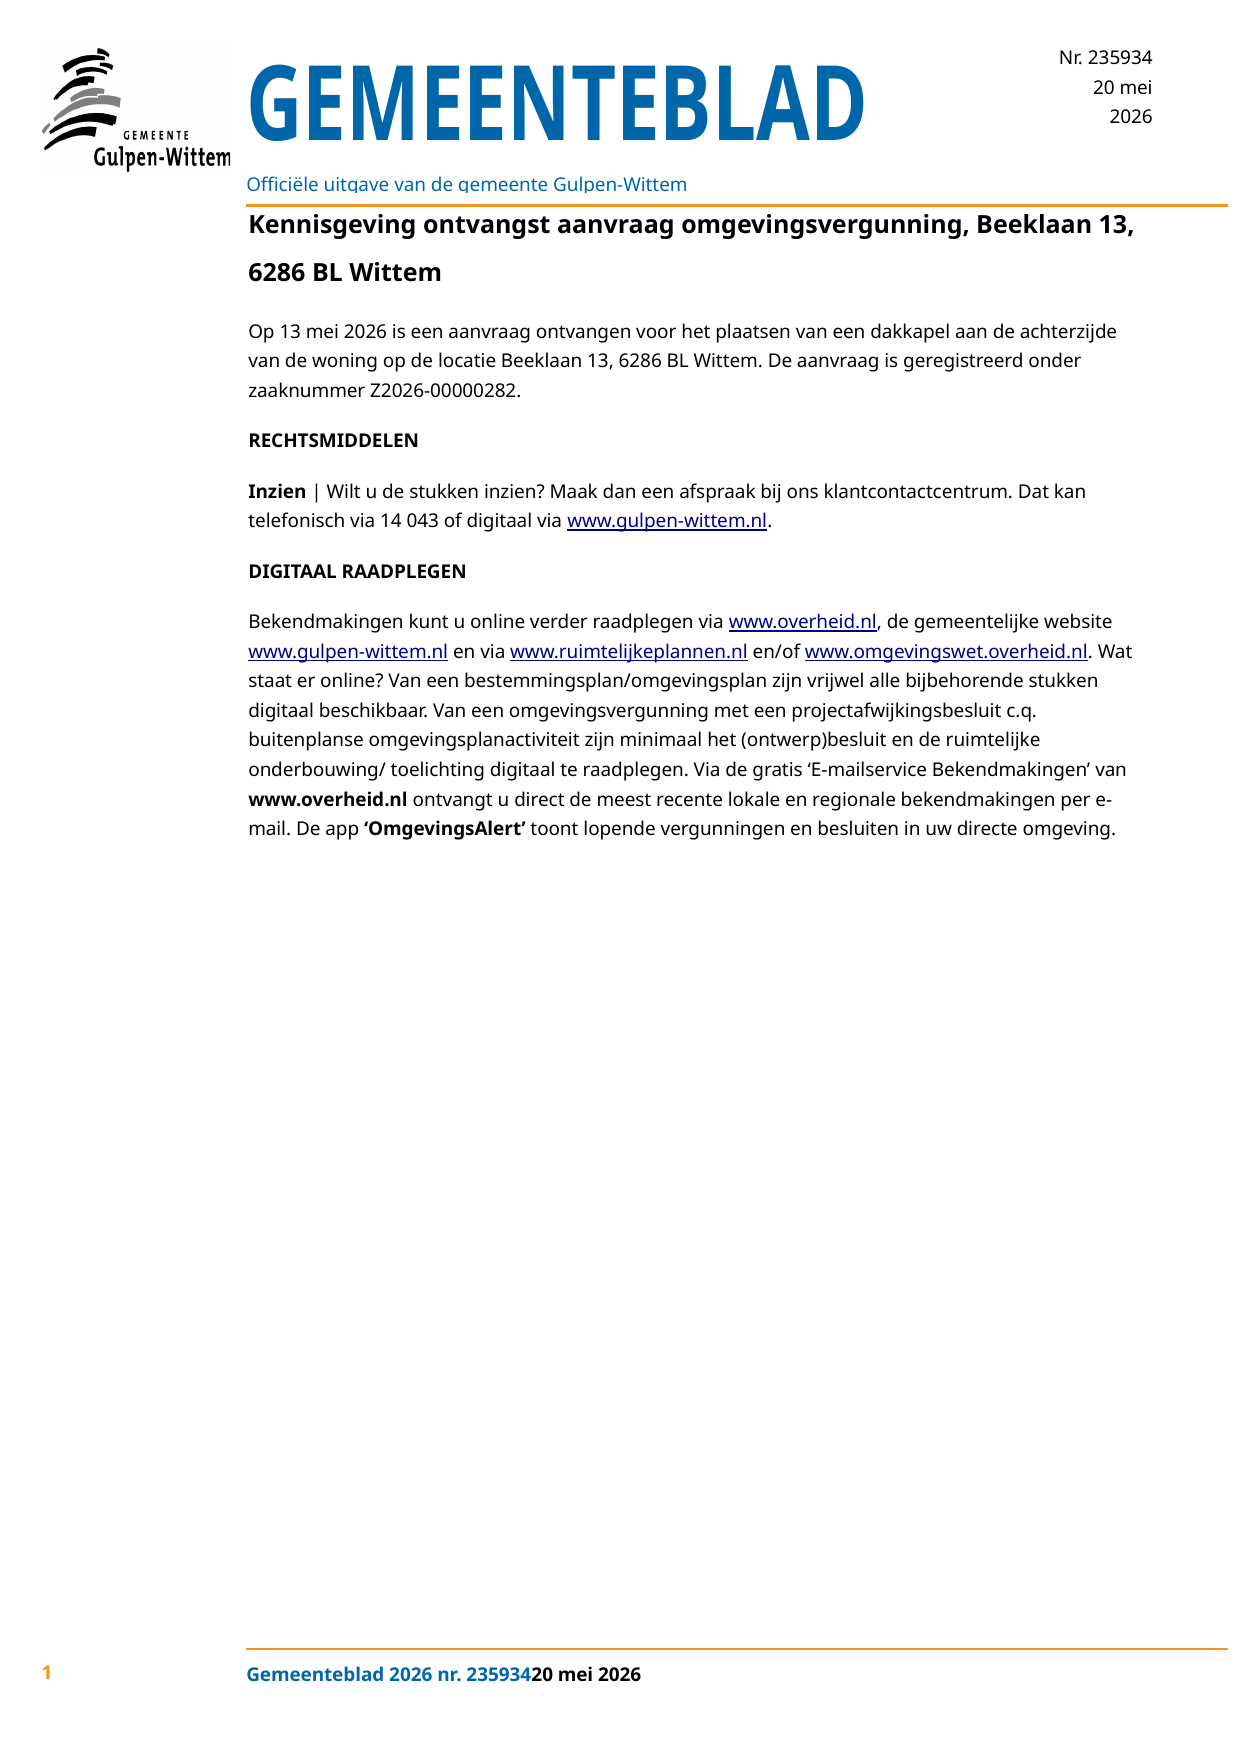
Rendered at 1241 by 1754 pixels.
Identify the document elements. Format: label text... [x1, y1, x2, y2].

text RECHTSMIDDELEN [248, 427, 1152, 453]
text DIGITAAL RAADPLEGEN [248, 558, 1152, 584]
picture [41, 47, 231, 172]
text Inzien | Wilt u de stukken inzien? Maak dan een afspraak bij ons klantcontactcentrum. Dat kan telefonisch via 14 043 of digitaal via www.gulpen-wittem.nl. [248, 478, 1152, 533]
text Bekendmakingen kunt u online verder raadplegen via www.overheid.nl, de gemeentelijke website www.gulpen-wittem.nl en via www.ruimtelijkeplannen.nl en/of www.omgevingswet.overheid.nl. Wat staat er online? Van een bestemmingsplan/omgevingsplan zijn vrijwel alle bijbehorende stukken digitaal beschikbaar. Van een omgevingsvergunning met een projectafwijkingsbesluit c.q. buitenplanse omgevingsplanactiviteit zijn minimaal het (ontwerp)besluit en de ruimtelijke onderbouwing/ toelichting digitaal te raadplegen. Via de gratis ‘E-mailservice Bekendmakingen’ van www.overheid.nl ontvangt u direct de meest recente lokale en regionale bekendmakingen per e-mail. De app ‘OmgevingsAlert’ toont lopende vergunningen en besluiten in uw directe omgeving. [248, 608, 1152, 841]
text Kennisgeving ontvangst aanvraag omgevingsvergunning, Beeklaan 13, 6286 BL Wittem [248, 207, 1152, 288]
text Op 13 mei 2026 is een aanvraag ontvangen voor het plaatsen van een dakkapel aan de achterzijde van de woning op de locatie Beeklaan 13, 6286 BL Wittem. De aanvraag is geregistreerd onder zaaknummer Z2026-00000282. [248, 318, 1152, 403]
